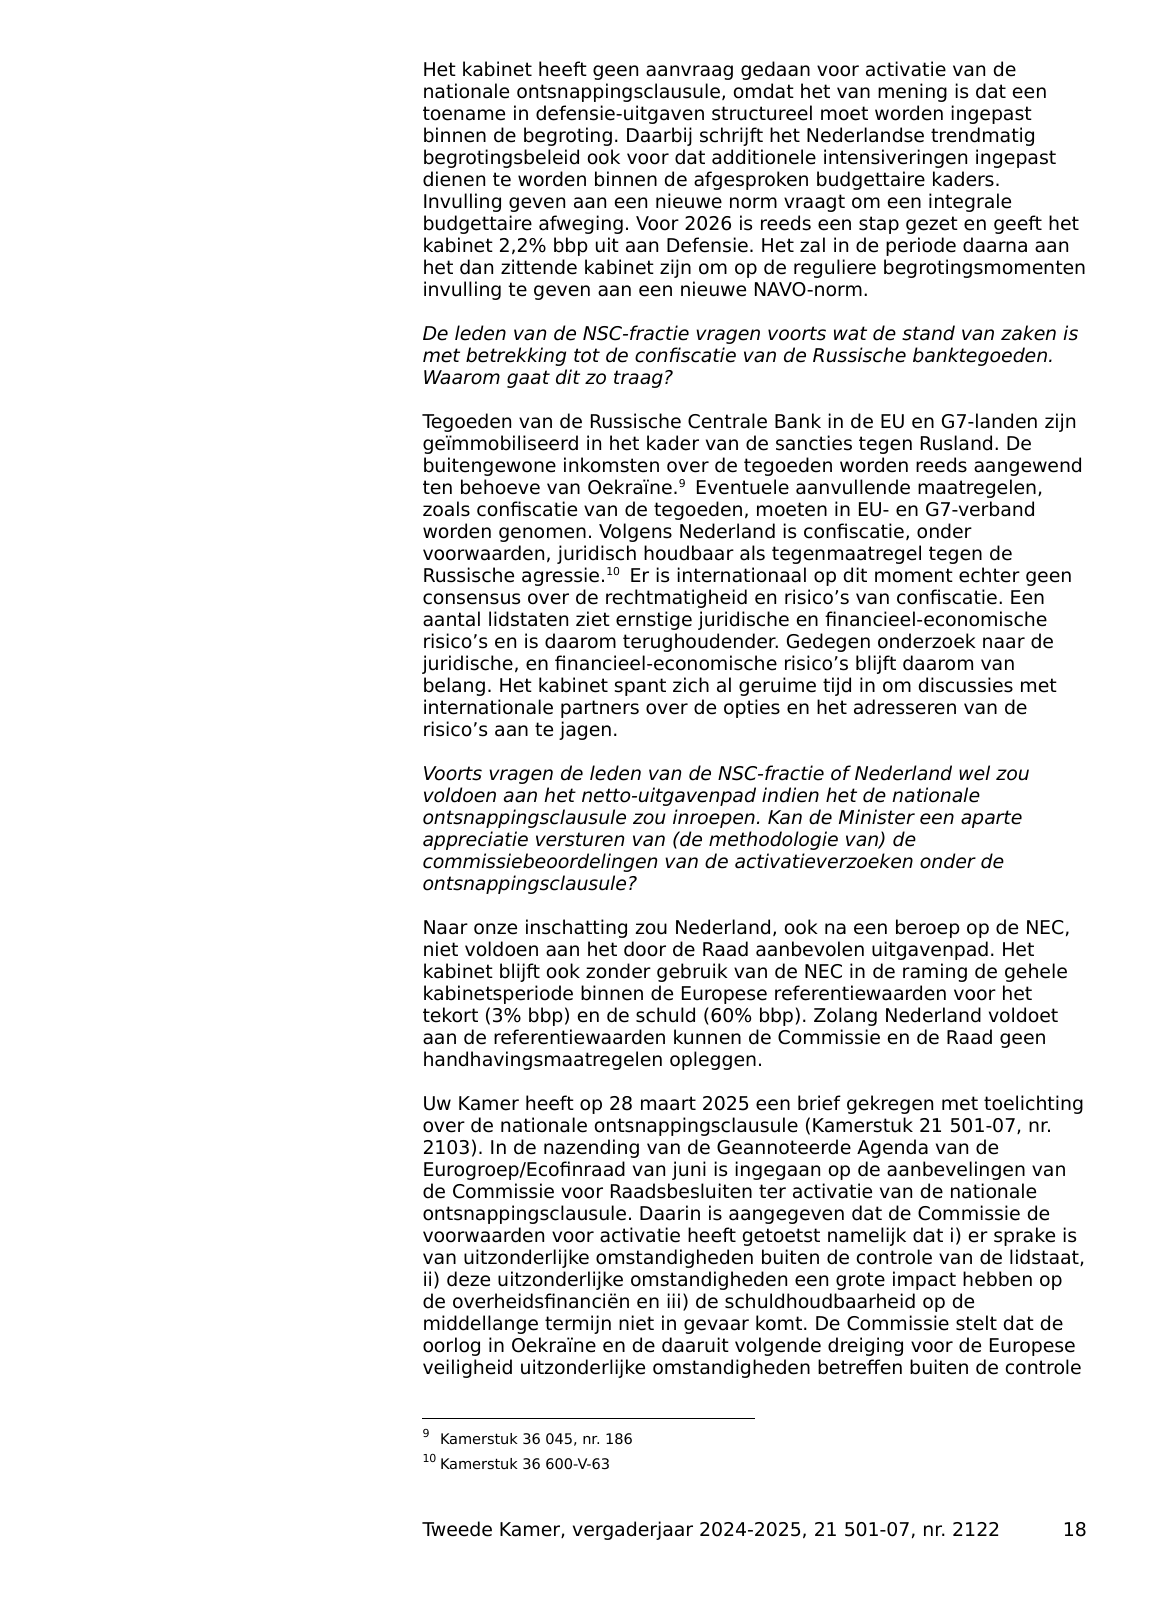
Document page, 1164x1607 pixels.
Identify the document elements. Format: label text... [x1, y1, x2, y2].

text De leden van de NSC-fractie vragen voorts wat de stand van zaken is met betrekking tot de confiscatie van de Russische banktegoeden. Waarom gaat dit zo traag? [422, 323, 1087, 389]
text Kamerstuk 36 600-V-63 [422, 1452, 1087, 1474]
text Kamerstuk 36 045, nr. 186 [422, 1427, 1087, 1449]
text Naar onze inschatting zou Nederland, ook na een beroep op de NEC, niet voldoen aan het door de Raad aanbevolen uitgavenpad. Het kabinet blijft ook zonder gebruik van de NEC in de raming de gehele kabinetsperiode binnen de Europese referentiewaarden voor het tekort (3% bbp) en de schuld (60% bbp). Zolang Nederland voldoet aan de referentiewaarden kunnen de Commissie en de Raad geen handhavingsmaatregelen opleggen. [422, 917, 1087, 1071]
text Voorts vragen de leden van de NSC-fractie of Nederland wel zou voldoen aan het netto-uitgavenpad indien het de nationale ontsnappingsclausule zou inroepen. Kan de Minister een aparte appreciatie versturen van (de methodologie van) de commissiebeoordelingen van de activatieverzoeken onder de ontsnappingsclausule? [422, 763, 1087, 895]
text Uw Kamer heeft op 28 maart 2025 een brief gekregen met toelichting over de nationale ontsnappingsclausule (Kamerstuk 21 501-07, nr. 2103). In de nazending van de Geannoteerde Agenda van de Eurogroep/Ecofinraad van juni is ingegaan op de aanbevelingen van de Commissie voor Raadsbesluiten ter activatie van de nationale ontsnappingsclausule. Daarin is aangegeven dat de Commissie de voorwaarden voor activatie heeft getoetst namelijk dat i) er sprake is van uitzonderlijke omstandigheden buiten de controle van de lidstaat, ii) deze uitzonderlijke omstandigheden een grote impact hebben op de overheidsfinanciën en iii) de schuldhoudbaarheid op de middellange termijn niet in gevaar komt. De Commissie stelt dat de oorlog in Oekraïne en de daaruit volgende dreiging voor de Europese veiligheid uitzonderlijke omstandigheden betreffen buiten de controle [422, 1093, 1087, 1379]
text Tegoeden van de Russische Centrale Bank in de EU en G7-landen zijn geïmmobiliseerd in het kader van de sancties tegen Rusland. De buitengewone inkomsten over de tegoeden worden reeds aangewend ten behoeve van Oekraïne. Eventuele aanvullende maatregelen, zoals confiscatie van de tegoeden, moeten in EU- en G7-verband worden genomen. Volgens Nederland is confiscatie, onder voorwaarden, juridisch houdbaar als tegenmaatregel tegen de Russische agressie. Er is internationaal op dit moment echter geen consensus over de rechtmatigheid en risico’s van confiscatie. Een aantal lidstaten ziet ernstige juridische en financieel-economische risico’s en is daarom terughoudender. Gedegen onderzoek naar de juridische, en financieel-economische risico’s blijft daarom van belang. Het kabinet spant zich al geruime tijd in om discussies met internationale partners over de opties en het adresseren van de risico’s aan te jagen. [422, 411, 1087, 741]
text Het kabinet heeft geen aanvraag gedaan voor activatie van de nationale ontsnappingsclausule, omdat het van mening is dat een toename in defensie-uitgaven structureel moet worden ingepast binnen de begroting. Daarbij schrijft het Nederlandse trendmatig begrotingsbeleid ook voor dat additionele intensiveringen ingepast dienen te worden binnen de afgesproken budgettaire kaders. Invulling geven aan een nieuwe norm vraagt om een integrale budgettaire afweging. Voor 2026 is reeds een stap gezet en geeft het kabinet 2,2% bbp uit aan Defensie. Het zal in de periode daarna aan het dan zittende kabinet zijn om op de reguliere begrotingsmomenten invulling te geven aan een nieuwe NAVO-norm. [422, 59, 1087, 301]
